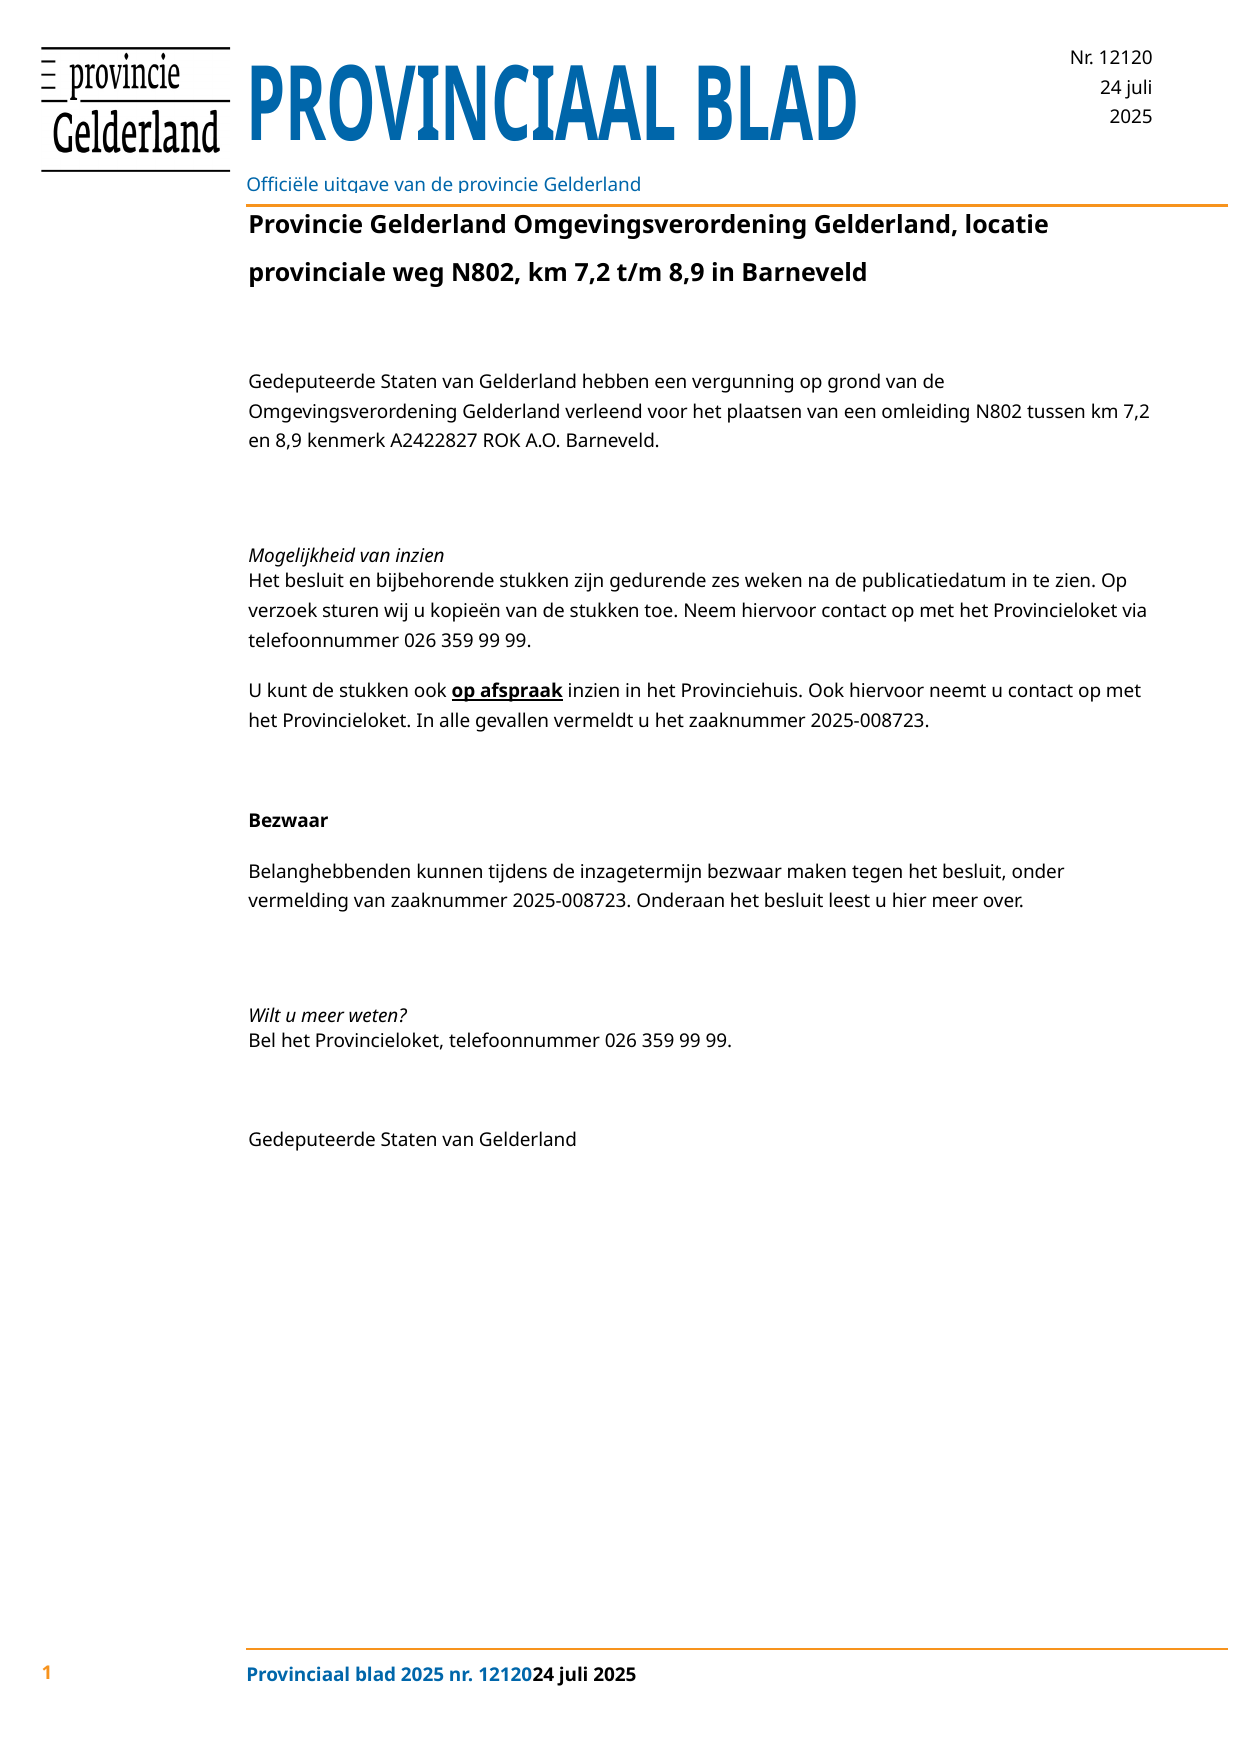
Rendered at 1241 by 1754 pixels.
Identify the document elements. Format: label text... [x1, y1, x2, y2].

text Gedeputeerde Staten van Gelderland [248, 1126, 1152, 1152]
text Belanghebbenden kunnen tijdens de inzagetermijn bezwaar maken tegen het besluit, onder vermelding van zaaknummer 2025-008723. Onderaan het besluit leest u hier meer over. [248, 858, 1152, 913]
picture [41, 47, 231, 172]
text Provincie Gelderland Omgevingsverordening Gelderland, locatie provinciale weg N802, km 7,2 t/m 8,9 in Barneveld [248, 207, 1152, 288]
text Gedeputeerde Staten van Gelderland hebben een vergunning op grond van de Omgevingsverordening Gelderland verleend voor het plaatsen van een omleiding N802 tussen km 7,2 en 8,9 kenmerk A2422827 ROK A.O. Barneveld. [248, 368, 1152, 453]
text Bezwaar [248, 808, 1152, 833]
text Mogelijkheid van inzien [248, 542, 1152, 568]
text U kunt de stukken ook op afspraak inzien in het Provinciehuis. Ook hiervoor neemt u contact op met het Provincieloket. In alle gevallen vermeldt u het zaaknummer 2025-008723. [248, 677, 1152, 732]
text Wilt u meer weten? [248, 1002, 1152, 1028]
text Het besluit en bijbehorende stukken zijn gedurende zes weken na de publicatiedatum in te zien. Op verzoek sturen wij u kopieën van de stukken toe. Neem hiervoor contact op met het Provincieloket via telefoonnummer 026 359 99 99. [248, 568, 1152, 652]
text Bel het Provincieloket, telefoonnummer 026 359 99 99. [248, 1028, 1152, 1053]
